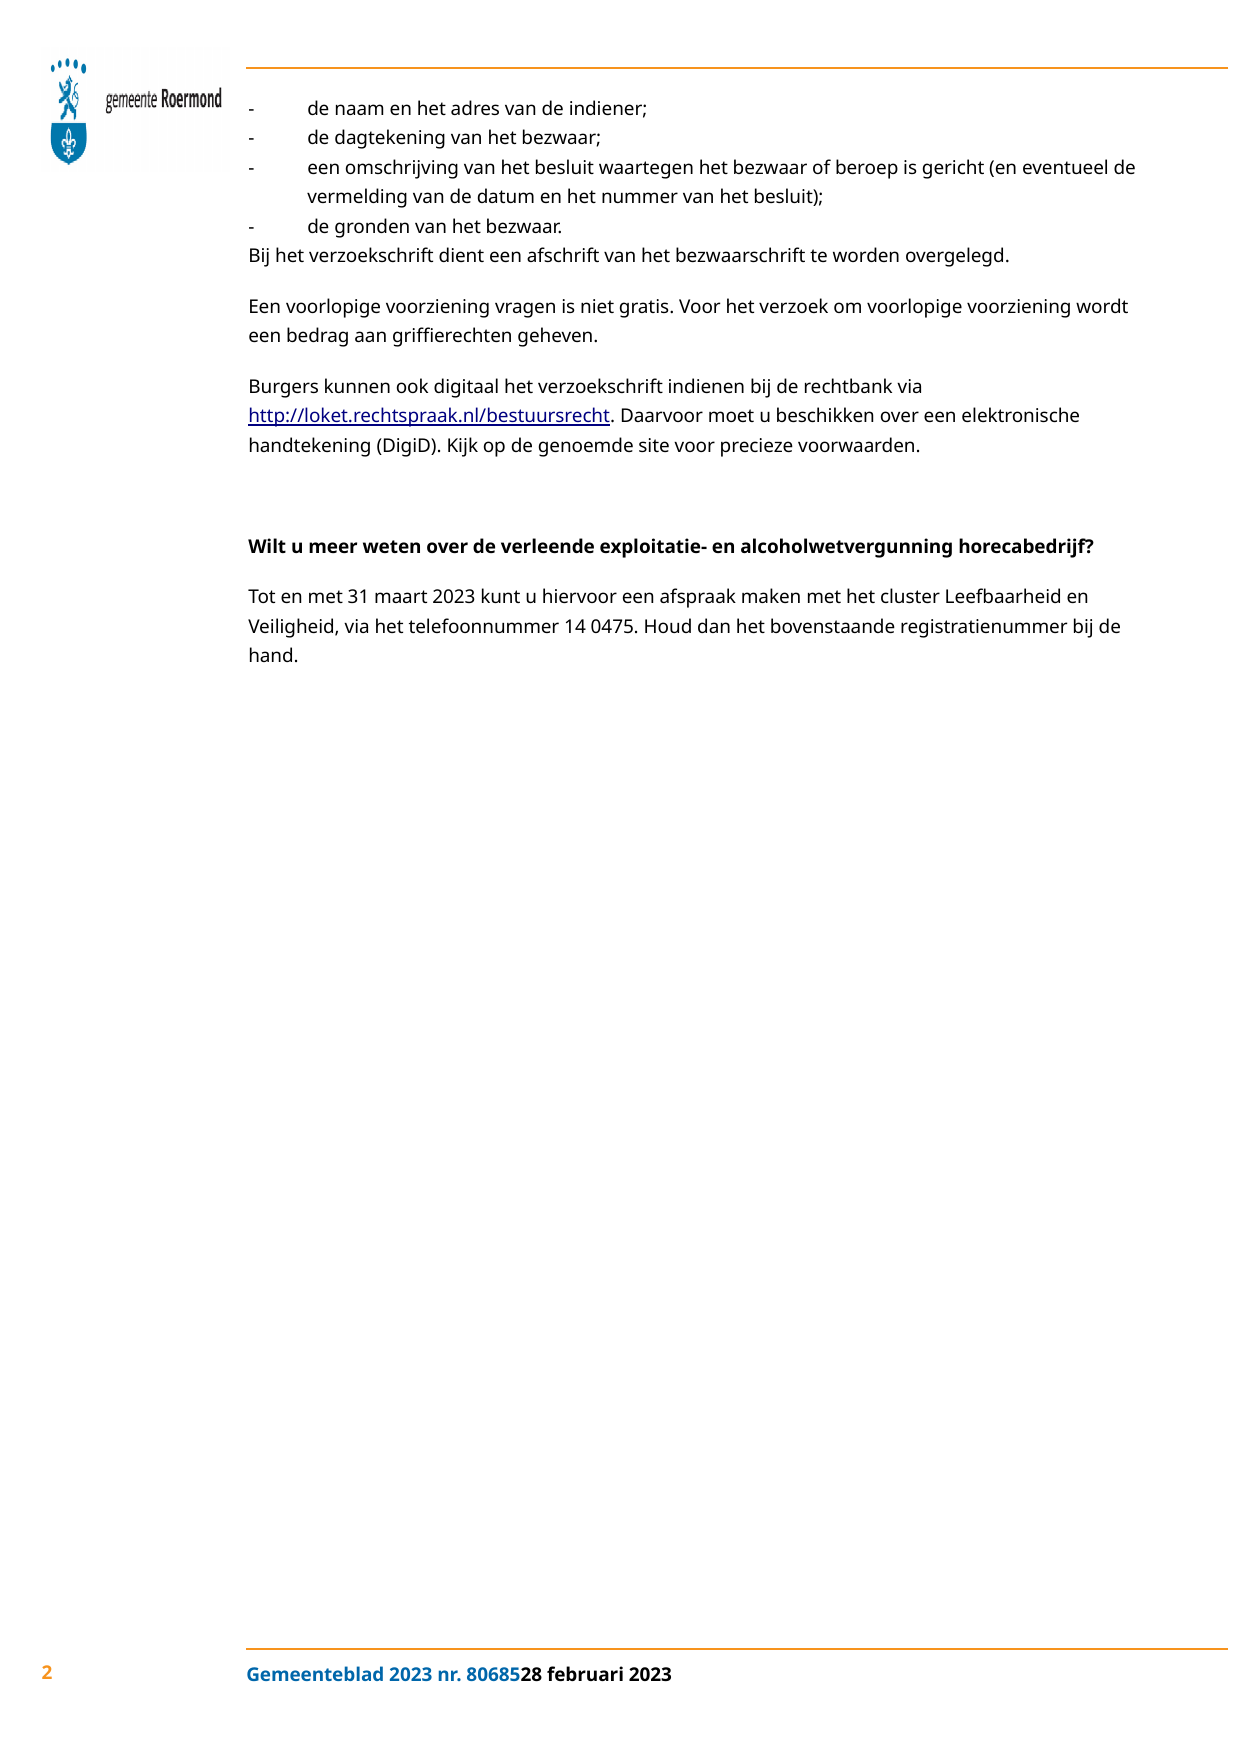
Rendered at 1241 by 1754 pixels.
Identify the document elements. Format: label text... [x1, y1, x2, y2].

list de naam en het adres van de indiener; [248, 95, 1152, 121]
list een omschrijving van het besluit waartegen het bezwaar of beroep is gericht (en eventueel de vermelding van de datum en het nummer van het besluit); [248, 154, 1152, 209]
text Een voorlopige voorziening vragen is niet gratis. Voor het verzoek om voorlopige voorziening wordt een bedrag aan griffierechten geheven. [248, 293, 1152, 348]
list de dagtekening van het bezwaar; [248, 124, 1152, 150]
list de gronden van het bezwaar. [248, 213, 1152, 239]
picture [41, 47, 231, 172]
text Tot en met 31 maart 2023 kunt u hiervoor een afspraak maken met het cluster Leefbaarheid en Veiligheid, via het telefoonnummer 14 0475. Houd dan het bovenstaande registratienummer bij de hand. [248, 583, 1152, 668]
text Bij het verzoekschrift dient een afschrift van het bezwaarschrift te worden overgelegd. [248, 243, 1152, 268]
text Burgers kunnen ook digitaal het verzoekschrift indienen bij de rechtbank via http://loket.rechtspraak.nl/bestuursrecht. Daarvoor moet u beschikken over een elektronische handtekening (DigiD). Kijk op de genoemde site voor precieze voorwaarden. [248, 373, 1152, 458]
text Wilt u meer weten over de verleende exploitatie- en alcoholwetvergunning horecabedrijf? [248, 533, 1152, 559]
